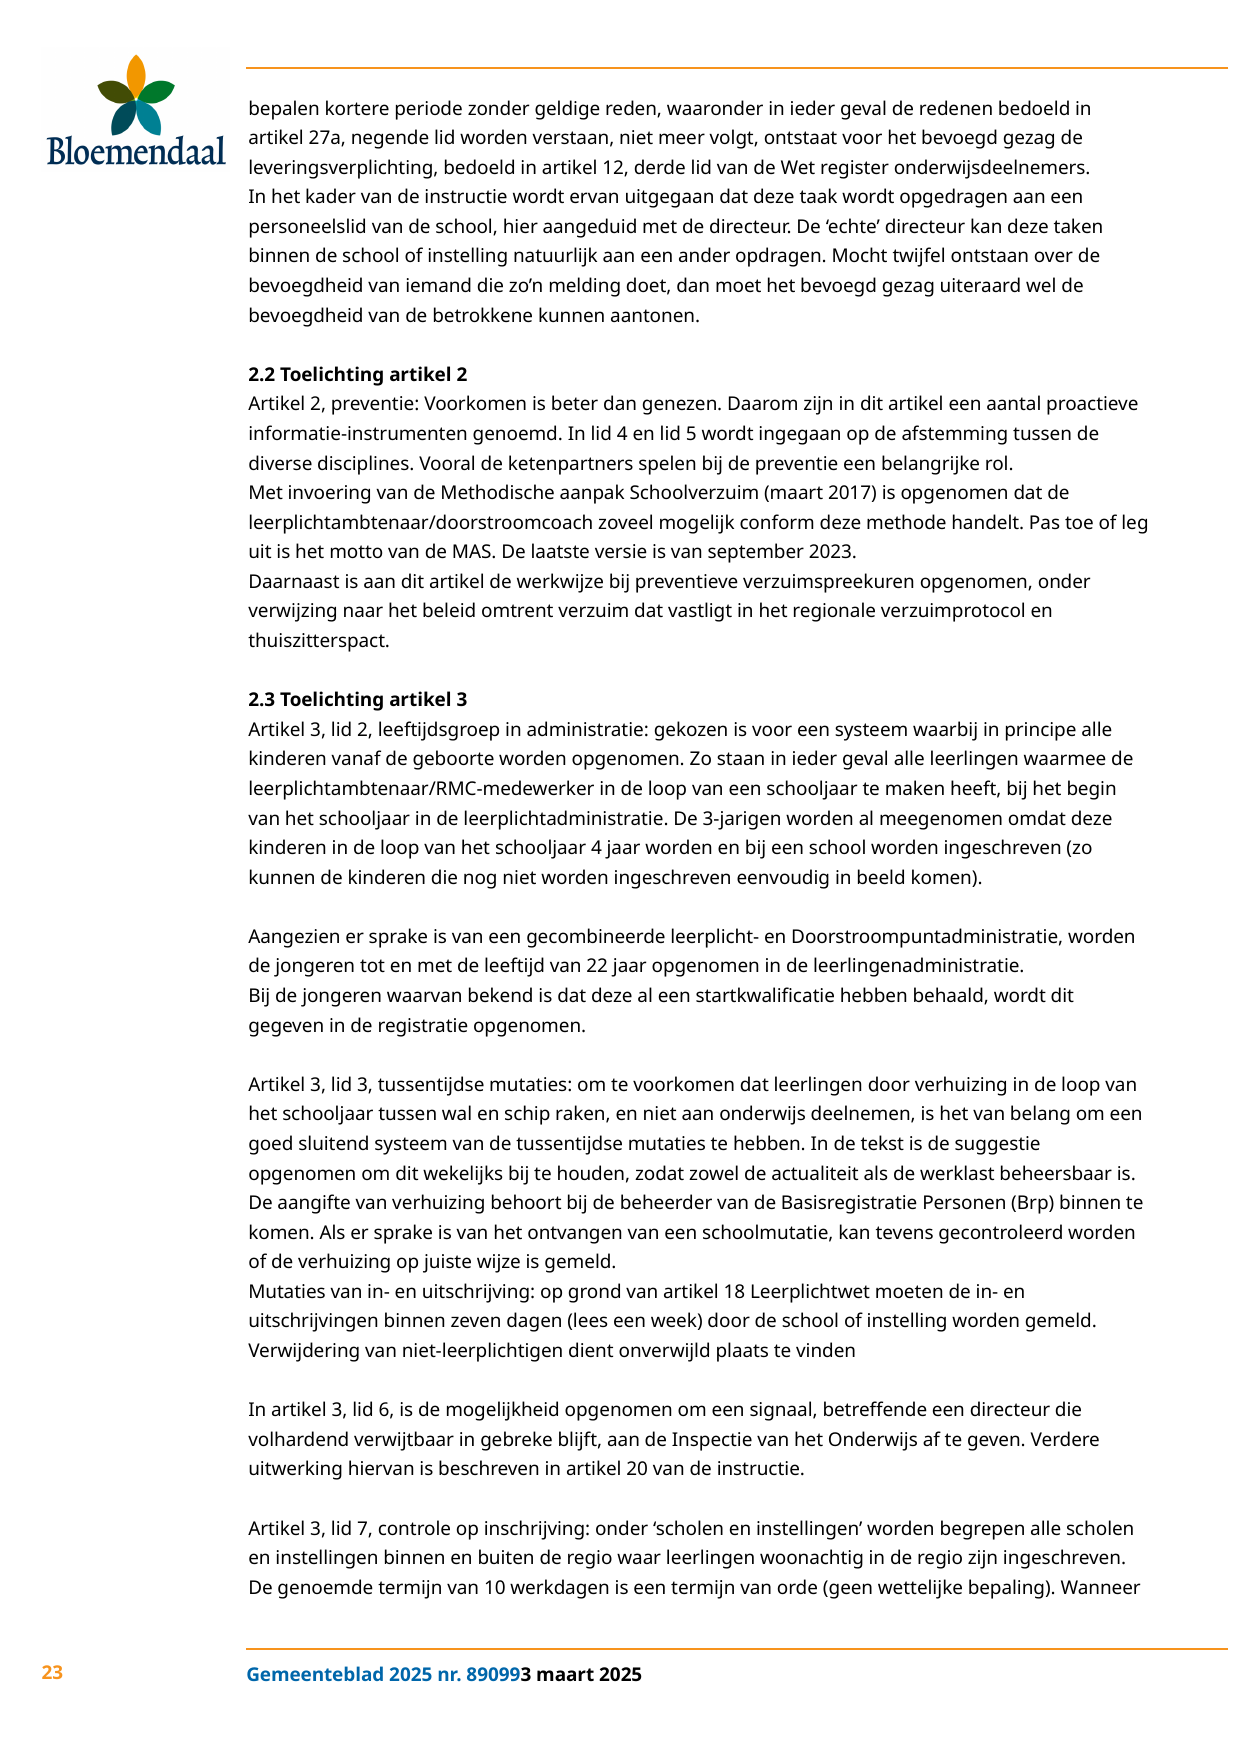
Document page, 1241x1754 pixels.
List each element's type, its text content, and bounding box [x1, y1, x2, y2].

text In artikel 3, lid 6, is de mogelijkheid opgenomen om een signaal, betreffende een directeur die volhardend verwijtbaar in gebreke blijft, aan de Inspectie van het Onderwijs af te geven. Verdere uitwerking hiervan is beschreven in artikel 20 van de instructie. [248, 1396, 1152, 1481]
text bepalen kortere periode zonder geldige reden, waaronder in ieder geval de redenen bedoeld in artikel 27a, negende lid worden verstaan, niet meer volgt, ontstaat voor het bevoegd gezag de leveringsverplichting, bedoeld in artikel 12, derde lid van de Wet register onderwijsdeelnemers. [248, 95, 1152, 180]
text Met invoering van de Methodische aanpak Schoolverzuim (maart 2017) is opgenomen dat de leerplichtambtenaar/doorstroomcoach zoveel mogelijk conform deze methode handelt. Pas toe of leg uit is het motto van de MAS. De laatste versie is van september 2023. [248, 479, 1152, 564]
text In het kader van de instructie wordt ervan uitgegaan dat deze taak wordt opgedragen aan een personeelslid van de school, hier aangeduid met de directeur. De ‘echte’ directeur kan deze taken binnen de school of instelling natuurlijk aan een ander opdragen. Mocht twijfel ontstaan over de bevoegdheid van iemand die zo’n melding doet, dan moet het bevoegd gezag uiteraard wel de bevoegdheid van de betrokkene kunnen aantonen. [248, 183, 1152, 328]
text Artikel 3, lid 3, tussentijdse mutaties: om te voorkomen dat leerlingen door verhuizing in de loop van het schooljaar tussen wal en schip raken, en niet aan onderwijs deelnemen, is het van belang om een goed sluitend systeem van de tussentijdse mutaties te hebben. In de tekst is de suggestie opgenomen om dit wekelijks bij te houden, zodat zowel de actualiteit als de werklast beheersbaar is. De aangifte van verhuizing behoort bij de beheerder van de Basisregistratie Personen (Brp) binnen te komen. Als er sprake is van het ontvangen van een schoolmutatie, kan tevens gecontroleerd worden of de verhuizing op juiste wijze is gemeld. [248, 1071, 1152, 1274]
picture [41, 47, 231, 172]
text Bij de jongeren waarvan bekend is dat deze al een startkwalificatie hebben behaald, wordt dit gegeven in de registratie opgenomen. [248, 982, 1152, 1038]
text Artikel 3, lid 2, leeftijdsgroep in administratie: gekozen is voor een systeem waarbij in principe alle kinderen vanaf de geboorte worden opgenomen. Zo staan in ieder geval alle leerlingen waarmee de leerplichtambtenaar/RMC-medewerker in de loop van een schooljaar te maken heeft, bij het begin van het schooljaar in de leerplichtadministratie. De 3-jarigen worden al meegenomen omdat deze kinderen in de loop van het schooljaar 4 jaar worden en bij een school worden ingeschreven (zo kunnen de kinderen die nog niet worden ingeschreven eenvoudig in beeld komen). [248, 716, 1152, 890]
text 2.2 Toelichting artikel 2 [248, 361, 1152, 387]
text Aangezien er sprake is van een gecombineerde leerplicht- en Doorstroompuntadministratie, worden de jongeren tot en met de leeftijd van 22 jaar opgenomen in de leerlingenadministratie. [248, 923, 1152, 978]
text Artikel 2, preventie: Voorkomen is beter dan genezen. Daarom zijn in dit artikel een aantal proactieve informatie-instrumenten genoemd. In lid 4 en lid 5 wordt ingegaan op de afstemming tussen de diverse disciplines. Vooral de ketenpartners spelen bij de preventie een belangrijke rol. [248, 391, 1152, 476]
text Artikel 3, lid 7, controle op inschrijving: onder ‘scholen en instellingen’ worden begrepen alle scholen en instellingen binnen en buiten de regio waar leerlingen woonachtig in de regio zijn ingeschreven. De genoemde termijn van 10 werkdagen is een termijn van orde (geen wettelijke bepaling). Wanneer [248, 1515, 1152, 1600]
text Daarnaast is aan dit artikel de werkwijze bij preventieve verzuimspreekuren opgenomen, onder verwijzing naar het beleid omtrent verzuim dat vastligt in het regionale verzuimprotocol en thuiszitterspact. [248, 568, 1152, 653]
text 2.3 Toelichting artikel 3 [248, 686, 1152, 712]
text Mutaties van in- en uitschrijving: op grond van artikel 18 Leerplichtwet moeten de in- en uitschrijvingen binnen zeven dagen (lees een week) door de school of instelling worden gemeld. Verwijdering van niet-leerplichtigen dient onverwijld plaats te vinden [248, 1278, 1152, 1363]
